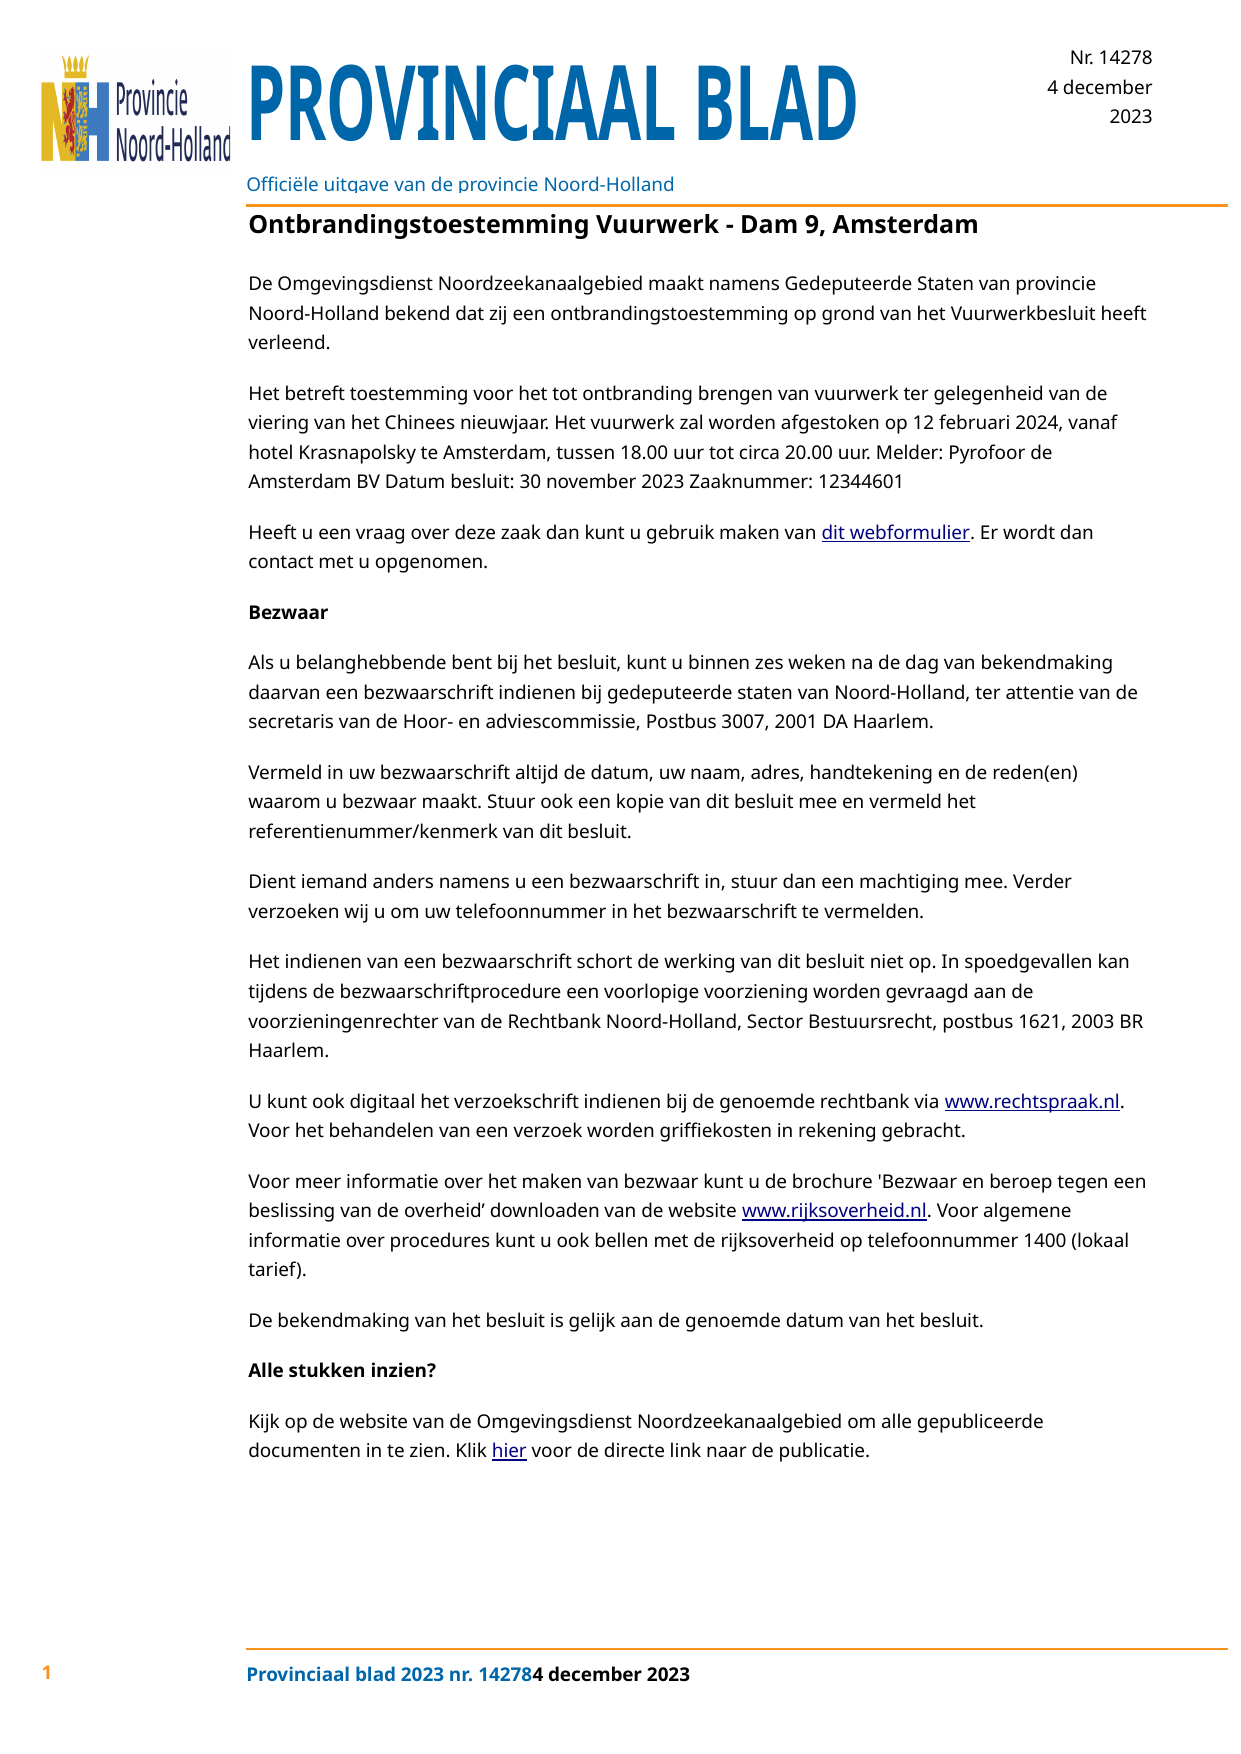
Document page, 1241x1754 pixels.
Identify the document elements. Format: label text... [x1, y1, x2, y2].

text Voor meer informatie over het maken van bezwaar kunt u de brochure 'Bezwaar en beroep tegen een beslissing van de overheid’ downloaden van de website www.rijksoverheid.nl. Voor algemene informatie over procedures kunt u ook bellen met de rijksoverheid op telefoonnummer 1400 (lokaal tarief). [248, 1168, 1152, 1282]
text Als u belanghebbende bent bij het besluit, kunt u binnen zes weken na de dag van bekendmaking daarvan een bezwaarschrift indienen bij gedeputeerde staten van Noord-Holland, ter attentie van de secretaris van de Hoor- en adviescommissie, Postbus 3007, 2001 DA Haarlem. [248, 649, 1152, 734]
text Alle stukken inzien? [248, 1357, 1152, 1383]
text De bekendmaking van het besluit is gelijk aan de genoemde datum van het besluit. [248, 1307, 1152, 1333]
text Ontbrandingstoestemming Vuurwerk - Dam 9, Amsterdam [248, 207, 1152, 241]
picture [41, 47, 231, 172]
text Dient iemand anders namens u een bezwaarschrift in, stuur dan een machtiging mee. Verder verzoeken wij u om uw telefoonnummer in het bezwaarschrift te vermelden. [248, 869, 1152, 924]
text Het betreft toestemming voor het tot ontbranding brengen van vuurwerk ter gelegenheid van de viering van het Chinees nieuwjaar. Het vuurwerk zal worden afgestoken op 12 februari 2024, vanaf hotel Krasnapolsky te Amsterdam, tussen 18.00 uur tot circa 20.00 uur. Melder: Pyrofoor de Amsterdam BV Datum besluit: 30 november 2023 Zaaknummer: 12344601 [248, 380, 1152, 494]
text Bezwaar [248, 599, 1152, 625]
text U kunt ook digitaal het verzoekschrift indienen bij de genoemde rechtbank via www.rechtspraak.nl. Voor het behandelen van een verzoek worden griffiekosten in rekening gebracht. [248, 1088, 1152, 1143]
text De Omgevingsdienst Noordzeekanaalgebied maakt namens Gedeputeerde Staten van provincie Noord-Holland bekend dat zij een ontbrandingstoestemming op grond van het Vuurwerkbesluit heeft verleend. [248, 270, 1152, 355]
text Het indienen van een bezwaarschrift schort de werking van dit besluit niet op. In spoedgevallen kan tijdens de bezwaarschriftprocedure een voorlopige voorziening worden gevraagd aan de voorzieningenrechter van de Rechtbank Noord-Holland, Sector Bestuursrecht, postbus 1621, 2003 BR Haarlem. [248, 949, 1152, 1063]
text Kijk op de website van de Omgevingsdienst Noordzeekanaalgebied om alle gepubliceerde documenten in te zien. Klik hier voor de directe link naar de publicatie. [248, 1408, 1152, 1463]
text Vermeld in uw bezwaarschrift altijd de datum, uw naam, adres, handtekening en de reden(en) waarom u bezwaar maakt. Stuur ook een kopie van dit besluit mee en vermeld het referentienummer/kenmerk van dit besluit. [248, 759, 1152, 844]
text Heeft u een vraag over deze zaak dan kunt u gebruik maken van dit webformulier. Er wordt dan contact met u opgenomen. [248, 519, 1152, 574]
